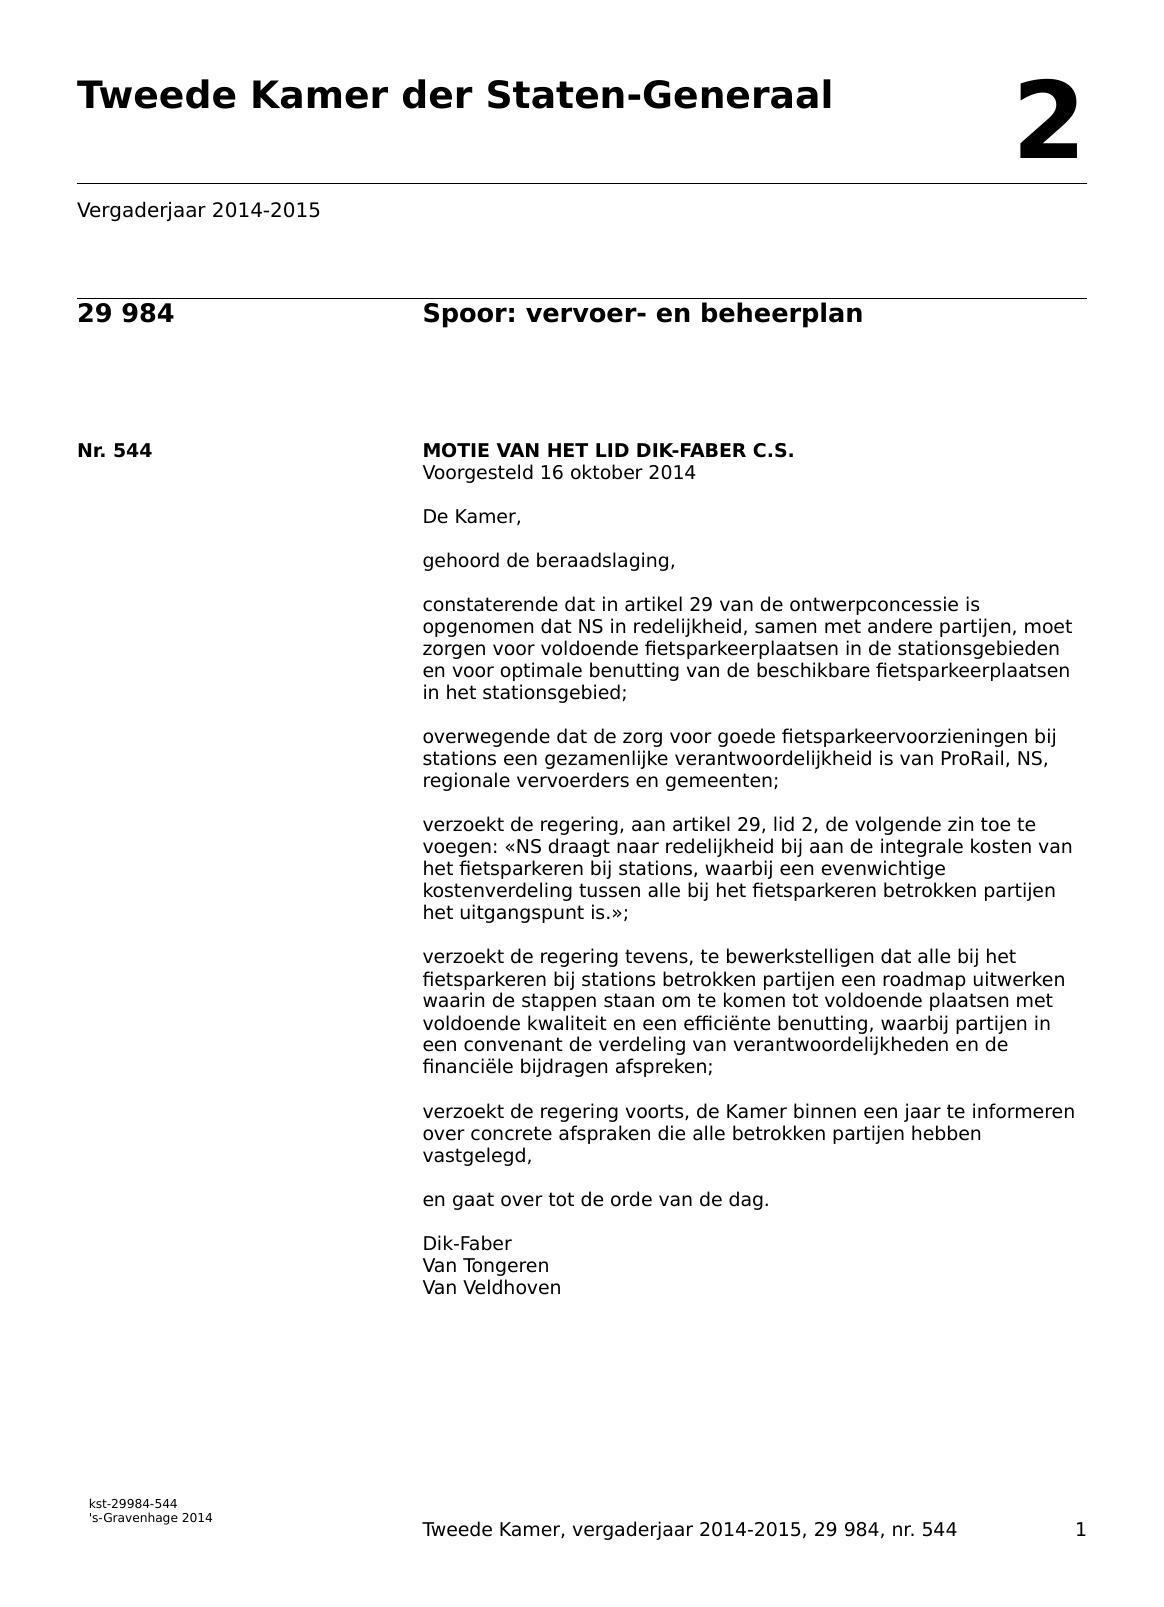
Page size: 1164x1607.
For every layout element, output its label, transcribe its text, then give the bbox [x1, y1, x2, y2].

text kst-29984-544 [88, 1497, 323, 1511]
text De Kamer, [422, 506, 1087, 528]
text en gaat over tot de orde van de dag. [422, 1189, 1087, 1211]
table_header Tweede Kamer der Staten-Generaal [77, 59, 886, 183]
text overwegende dat de zorg voor goede fietsparkeervoorzieningen bij stations een gezamenlijke verantwoordelijkheid is van ProRail, NS, regionale vervoerders en gemeenten; [422, 726, 1087, 792]
text verzoekt de regering voorts, de Kamer binnen een jaar te informeren over concrete afspraken die alle betrokken partijen hebben vastgelegd, [422, 1101, 1087, 1166]
text Van Tongeren [422, 1255, 1087, 1277]
text constaterende dat in artikel 29 van de ontwerpconcessie is opgenomen dat NS in redelijkheid, samen met andere partijen, moet zorgen voor voldoende fietsparkeerplaatsen in de stationsgebieden en voor optimale benutting van de beschikbare fietsparkeerplaatsen in het stationsgebied; [422, 594, 1087, 704]
subtitle Nr. 544 MOTIE VAN HET LID DIK-FABER C.S. [77, 440, 1087, 462]
text Dik-Faber [422, 1233, 1087, 1255]
table_header 2 [886, 59, 1087, 183]
text 's-Gravenhage 2014 [88, 1511, 323, 1525]
table_cell Vergaderjaar 2014-2015 [77, 184, 1087, 298]
text gehoord de beraadslaging, [422, 550, 1087, 572]
subtitle 29 984 Spoor: vervoer- en beheerplan [77, 299, 1087, 329]
text verzoekt de regering tevens, te bewerkstelligen dat alle bij het fietsparkeren bij stations betrokken partijen een roadmap uitwerken waarin de stappen staan om te komen tot voldoende plaatsen met voldoende kwaliteit en een efficiënte benutting, waarbij partijen in een convenant de verdeling van verantwoordelijkheden en de financiële bijdragen afspreken; [422, 946, 1087, 1078]
text verzoekt de regering, aan artikel 29, lid 2, de volgende zin toe te voegen: «NS draagt naar redelijkheid bij aan de integrale kosten van het fietsparkeren bij stations, waarbij een evenwichtige kostenverdeling tussen alle bij het fietsparkeren betrokken partijen het uitgangspunt is.»; [422, 814, 1087, 924]
text Voorgesteld 16 oktober 2014 [422, 462, 1087, 484]
text Van Veldhoven [422, 1277, 1087, 1299]
